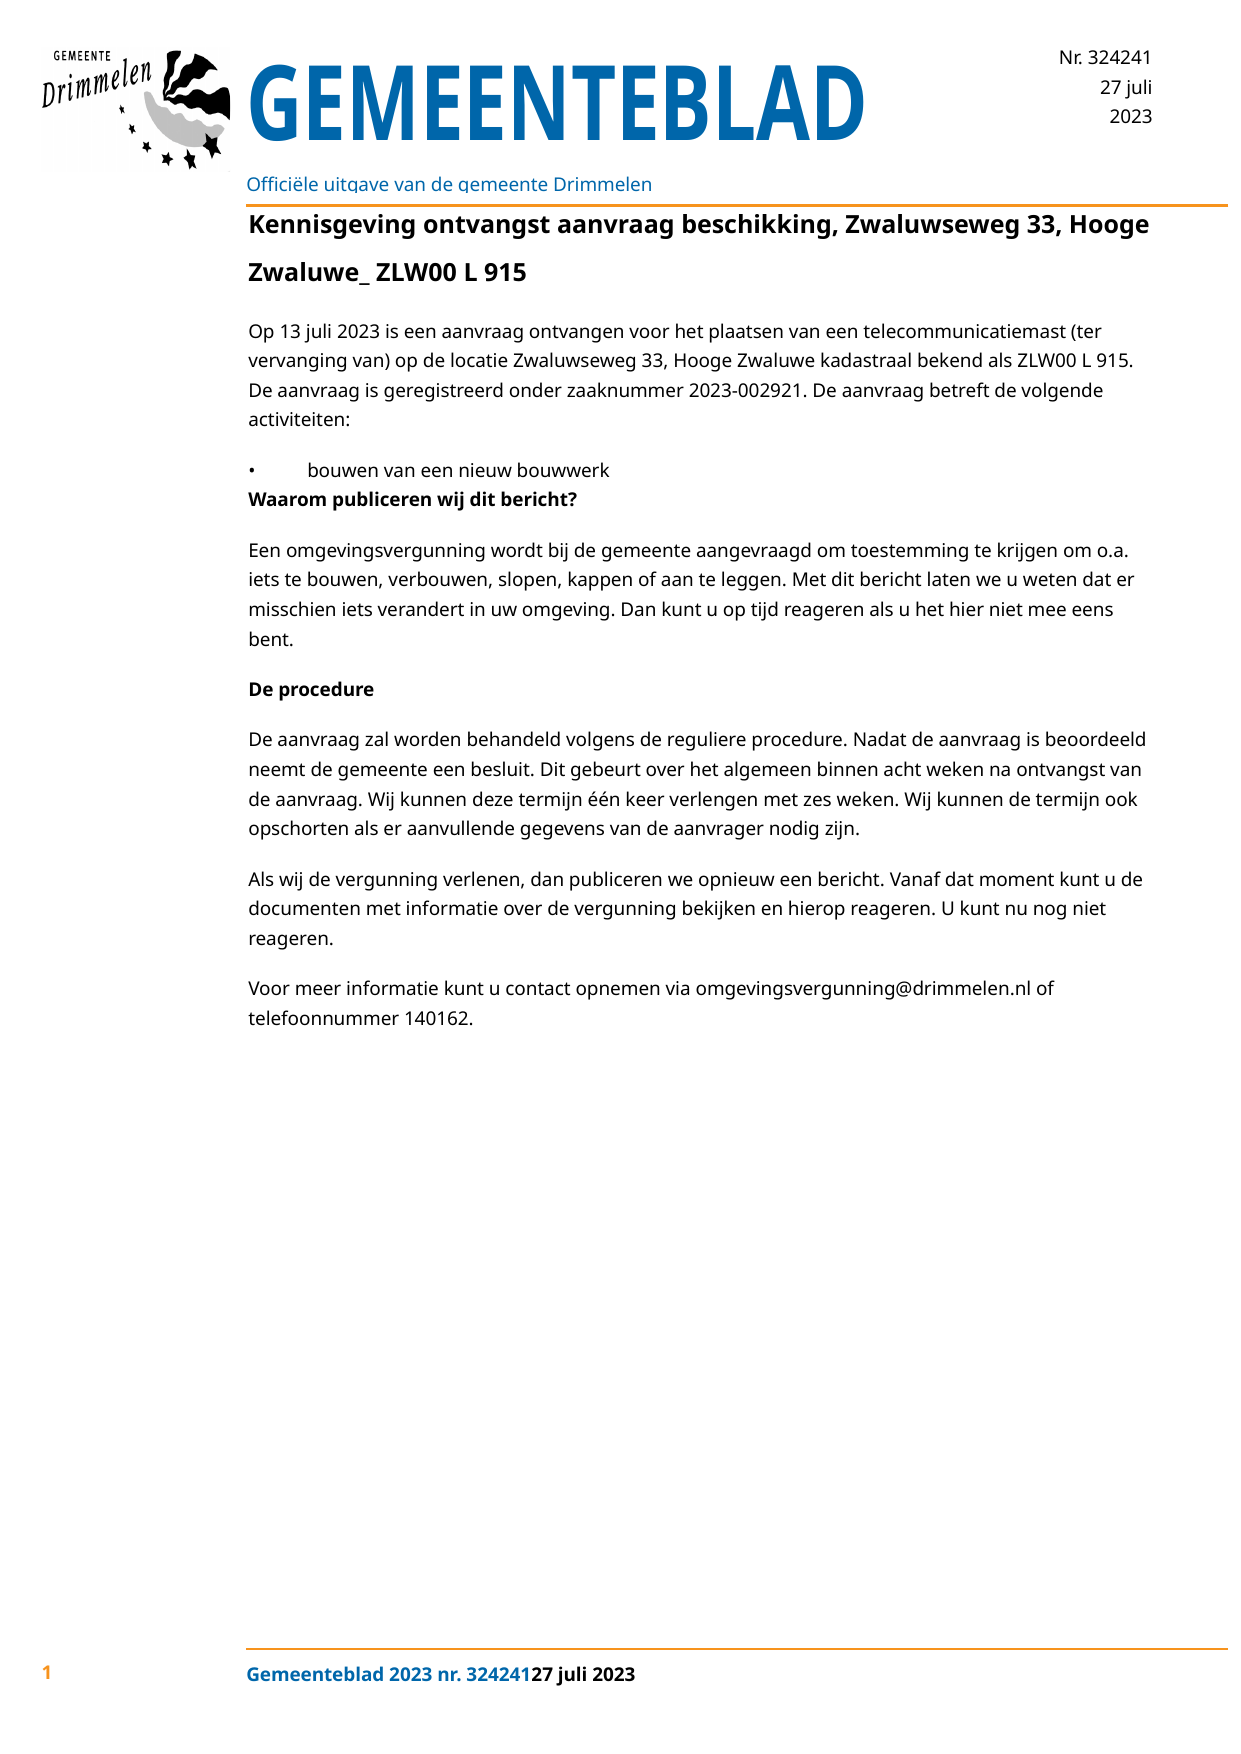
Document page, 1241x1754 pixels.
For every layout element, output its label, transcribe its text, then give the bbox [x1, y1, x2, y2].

text Op 13 juli 2023 is een aanvraag ontvangen voor het plaatsen van een telecommunicatiemast (ter vervanging van) op de locatie Zwaluwseweg 33, Hooge Zwaluwe kadastraal bekend als ZLW00 L 915. De aanvraag is geregistreerd onder zaaknummer 2023-002921. De aanvraag betreft de volgende activiteiten: [248, 318, 1152, 432]
text Voor meer informatie kunt u contact opnemen via omgevingsvergunning@drimmelen.nl of telefoonnummer 140162. [248, 975, 1152, 1031]
text De aanvraag zal worden behandeld volgens de reguliere procedure. Nadat de aanvraag is beoordeeld neemt de gemeente een besluit. Dit gebeurt over het algemeen binnen acht weken na ontvangst van de aanvraag. Wij kunnen deze termijn één keer verlengen met zes weken. Wij kunnen de termijn ook opschorten als er aanvullende gegevens van de aanvrager nodig zijn. [248, 727, 1152, 841]
picture [41, 47, 231, 172]
list bouwen van een nieuw bouwwerk [248, 457, 1152, 483]
text Kennisgeving ontvangst aanvraag beschikking, Zwaluwseweg 33, Hooge Zwaluwe_ ZLW00 L 915 [248, 207, 1152, 288]
text Waarom publiceren wij dit bericht? [248, 487, 1152, 512]
text Als wij de vergunning verlenen, dan publiceren we opnieuw een bericht. Vanaf dat moment kunt u de documenten met informatie over de vergunning bekijken en hierop reageren. U kunt nu nog niet reageren. [248, 866, 1152, 951]
text De procedure [248, 676, 1152, 702]
text Een omgevingsvergunning wordt bij de gemeente aangevraagd om toestemming te krijgen om o.a. iets te bouwen, verbouwen, slopen, kappen of aan te leggen. Met dit bericht laten we u weten dat er misschien iets verandert in uw omgeving. Dan kunt u op tijd reageren als u het hier niet mee eens bent. [248, 537, 1152, 652]
